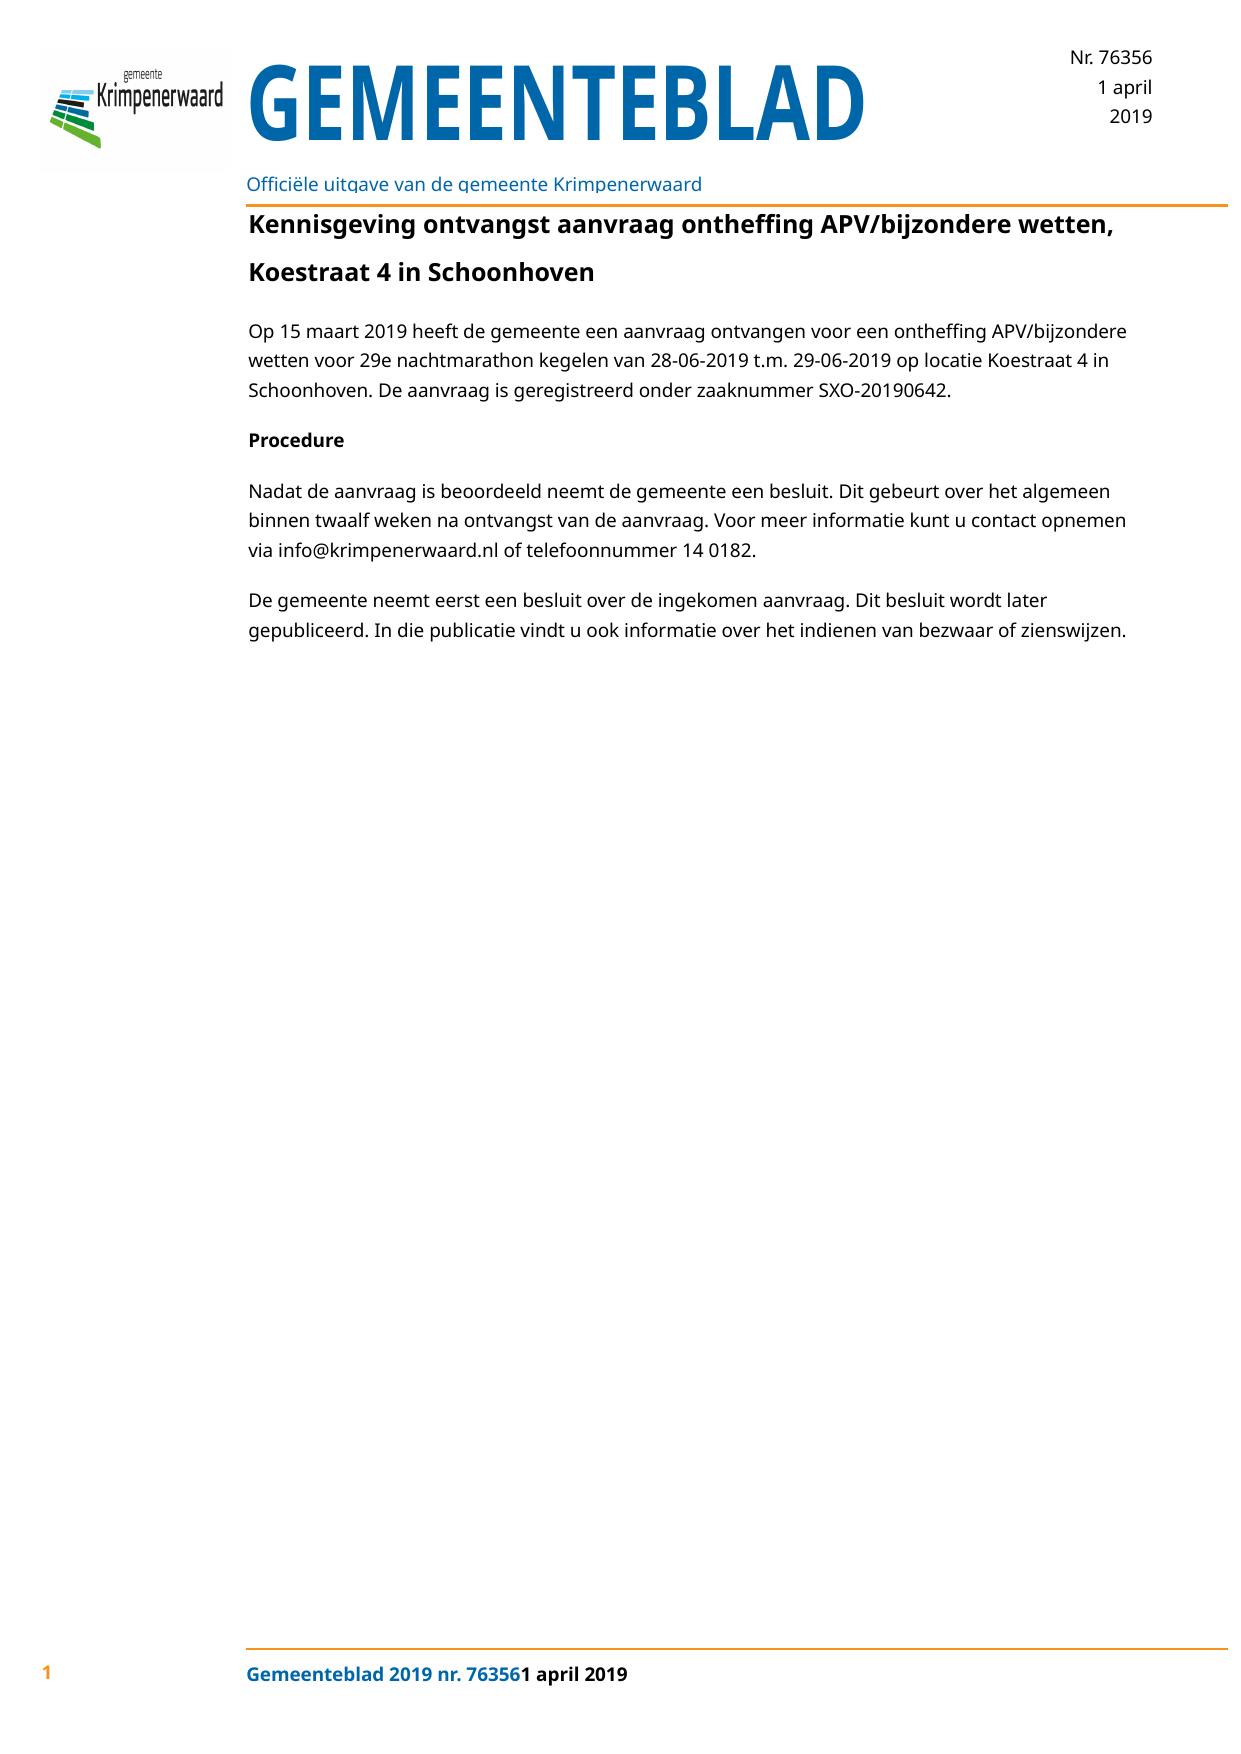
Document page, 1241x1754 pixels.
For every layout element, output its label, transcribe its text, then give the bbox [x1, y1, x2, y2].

text Nadat de aanvraag is beoordeeld neemt de gemeente een besluit. Dit gebeurt over het algemeen binnen twaalf weken na ontvangst van de aanvraag. Voor meer informatie kunt u contact opnemen via info@krimpenerwaard.nl of telefoonnummer 14 0182. [248, 478, 1152, 563]
text Op 15 maart 2019 heeft de gemeente een aanvraag ontvangen voor een ontheffing APV/bijzondere wetten voor 29e nachtmarathon kegelen van 28-06-2019 t.m. 29-06-2019 op locatie Koestraat 4 in Schoonhoven. De aanvraag is geregistreerd onder zaaknummer SXO-20190642. [248, 318, 1152, 403]
picture [41, 47, 231, 172]
text Procedure [248, 427, 1152, 453]
text Kennisgeving ontvangst aanvraag ontheffing APV/bijzondere wetten, Koestraat 4 in Schoonhoven [248, 207, 1152, 288]
text De gemeente neemt eerst een besluit over de ingekomen aanvraag. Dit besluit wordt later gepubliceerd. In die publicatie vindt u ook informatie over het indienen van bezwaar of zienswijzen. [248, 587, 1152, 643]
